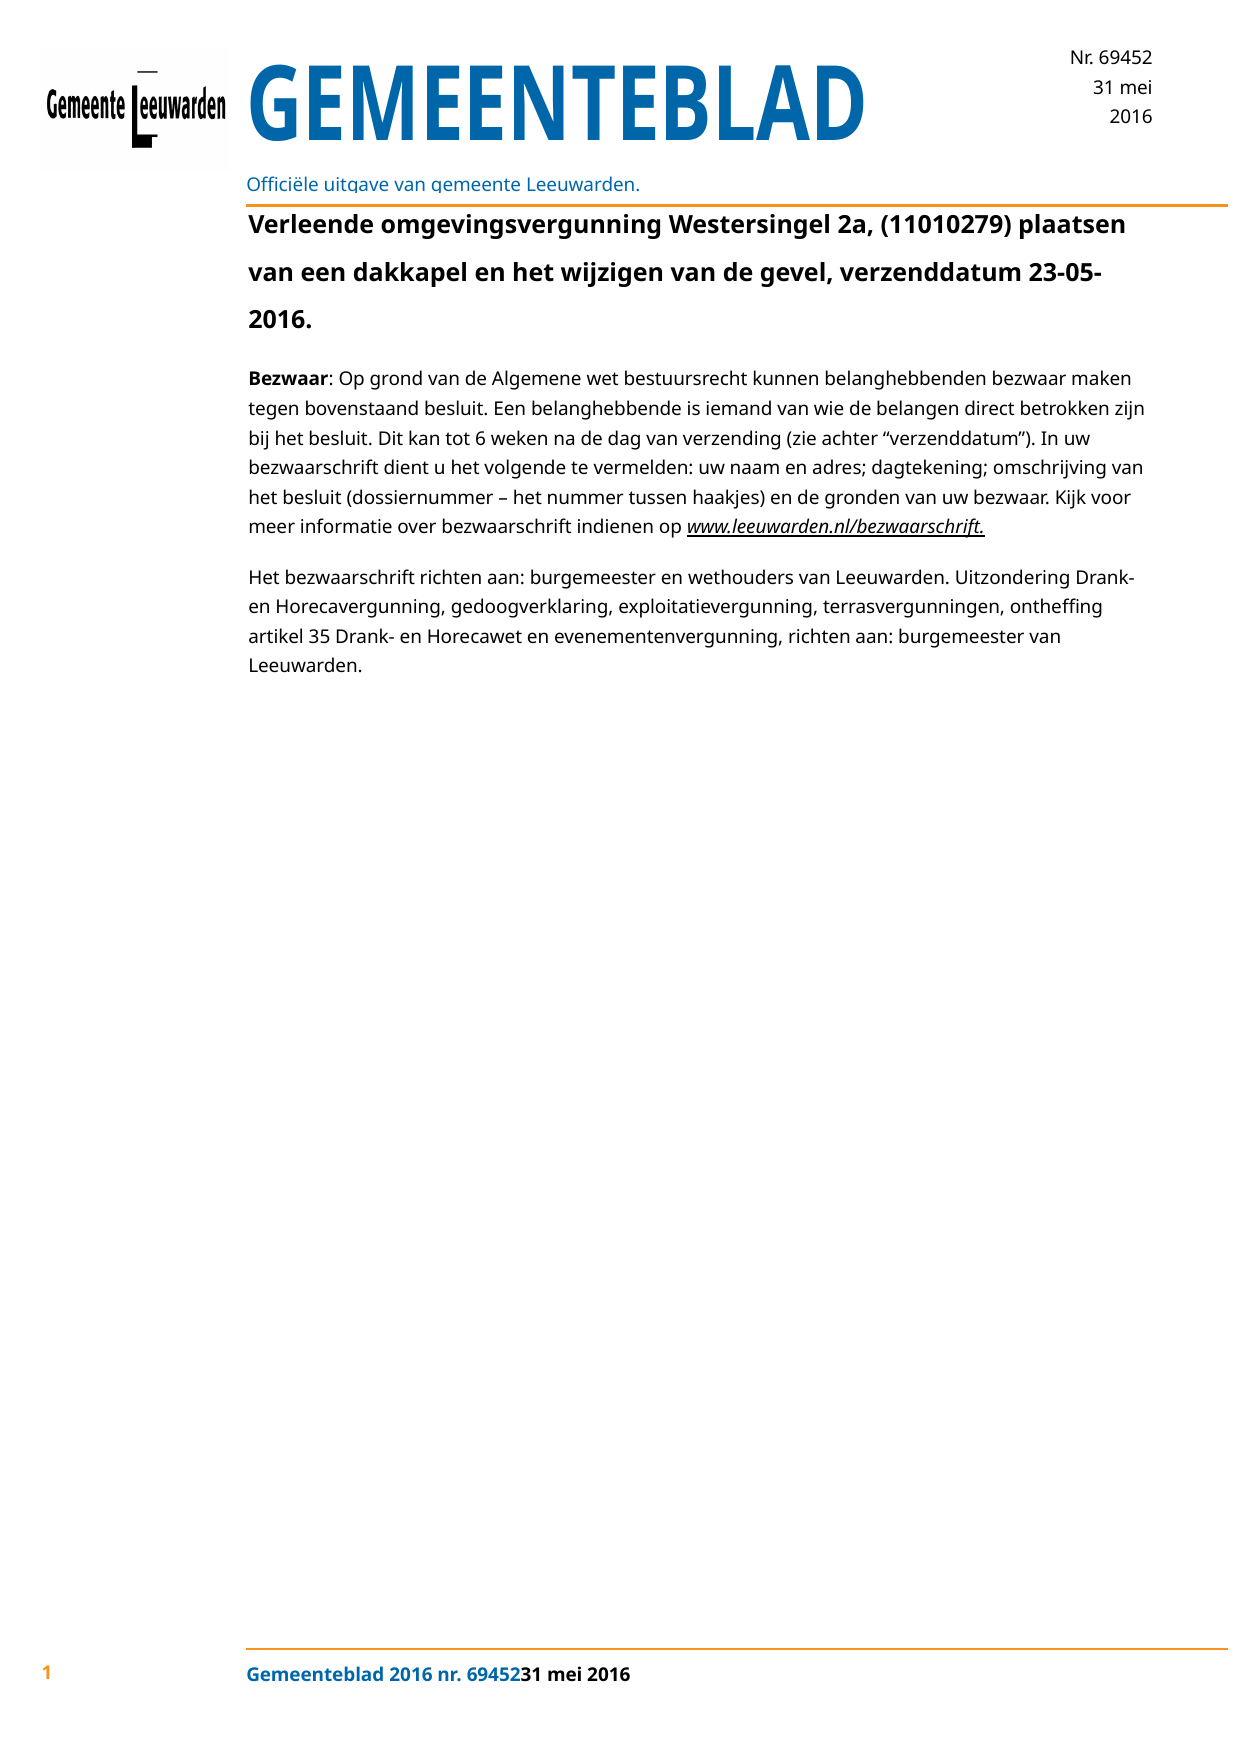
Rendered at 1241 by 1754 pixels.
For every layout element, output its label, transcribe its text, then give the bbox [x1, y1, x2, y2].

picture [41, 47, 231, 172]
text Verleende omgevingsvergunning Westersingel 2a, (11010279) plaatsen van een dakkapel en het wijzigen van de gevel, verzenddatum 23-05-2016. [248, 207, 1152, 336]
text Bezwaar: Op grond van de Algemene wet bestuursrecht kunnen belanghebbenden bezwaar maken tegen bovenstaand besluit. Een belanghebbende is iemand van wie de belangen direct betrokken zijn bij het besluit. Dit kan tot 6 weken na de dag van verzending (zie achter “verzenddatum”). In uw bezwaarschrift dient u het volgende te vermelden: uw naam en adres; dagtekening; omschrijving van het besluit (dossiernummer – het nummer tussen haakjes) en de gronden van uw bezwaar. Kijk voor meer informatie over bezwaarschrift indienen op www.leeuwarden.nl/bezwaarschrift. [248, 366, 1152, 539]
text Het bezwaarschrift richten aan: burgemeester en wethouders van Leeuwarden. Uitzondering Drank- en Horecavergunning, gedoogverklaring, exploitatievergunning, terrasvergunningen, ontheffing artikel 35 Drank- en Horecawet en evenementenvergunning, richten aan: burgemeester van Leeuwarden. [248, 564, 1152, 678]
